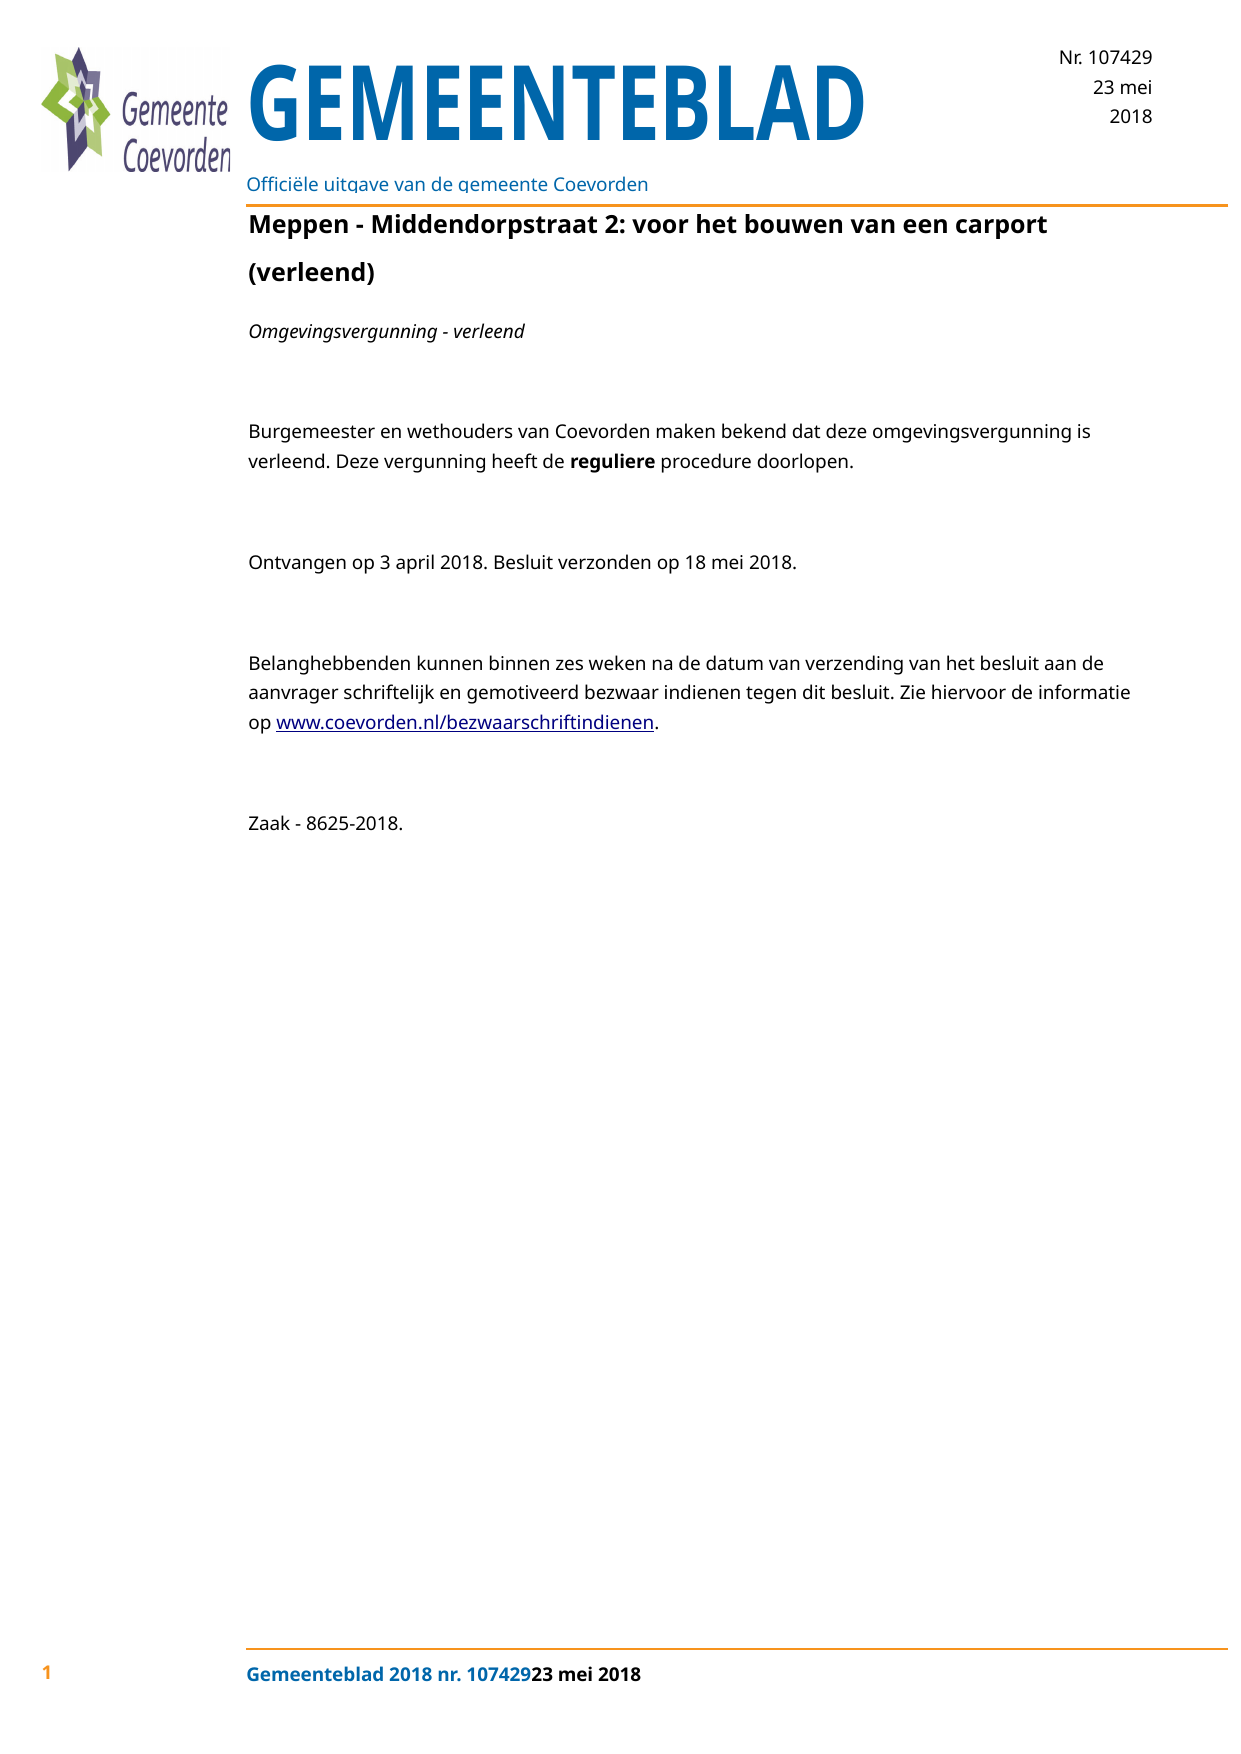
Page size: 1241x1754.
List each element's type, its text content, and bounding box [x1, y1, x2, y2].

text Belanghebbenden kunnen binnen zes weken na de datum van verzending van het besluit aan de aanvrager schriftelijk en gemotiveerd bezwaar indienen tegen dit besluit. Zie hiervoor de informatie op www.coevorden.nl/bezwaarschriftindienen. [248, 650, 1152, 735]
text Ontvangen op 3 april 2018. Besluit verzonden op 18 mei 2018. [248, 549, 1152, 575]
picture [41, 47, 231, 172]
text Burgemeester en wethouders van Coevorden maken bekend dat deze omgevingsvergunning is verleend. Deze vergunning heeft de reguliere procedure doorlopen. [248, 419, 1152, 474]
text Omgevingsvergunning - verleend [248, 318, 1152, 344]
text Meppen - Middendorpstraat 2: voor het bouwen van een carport (verleend) [248, 207, 1152, 288]
text Zaak - 8625-2018. [248, 810, 1152, 836]
